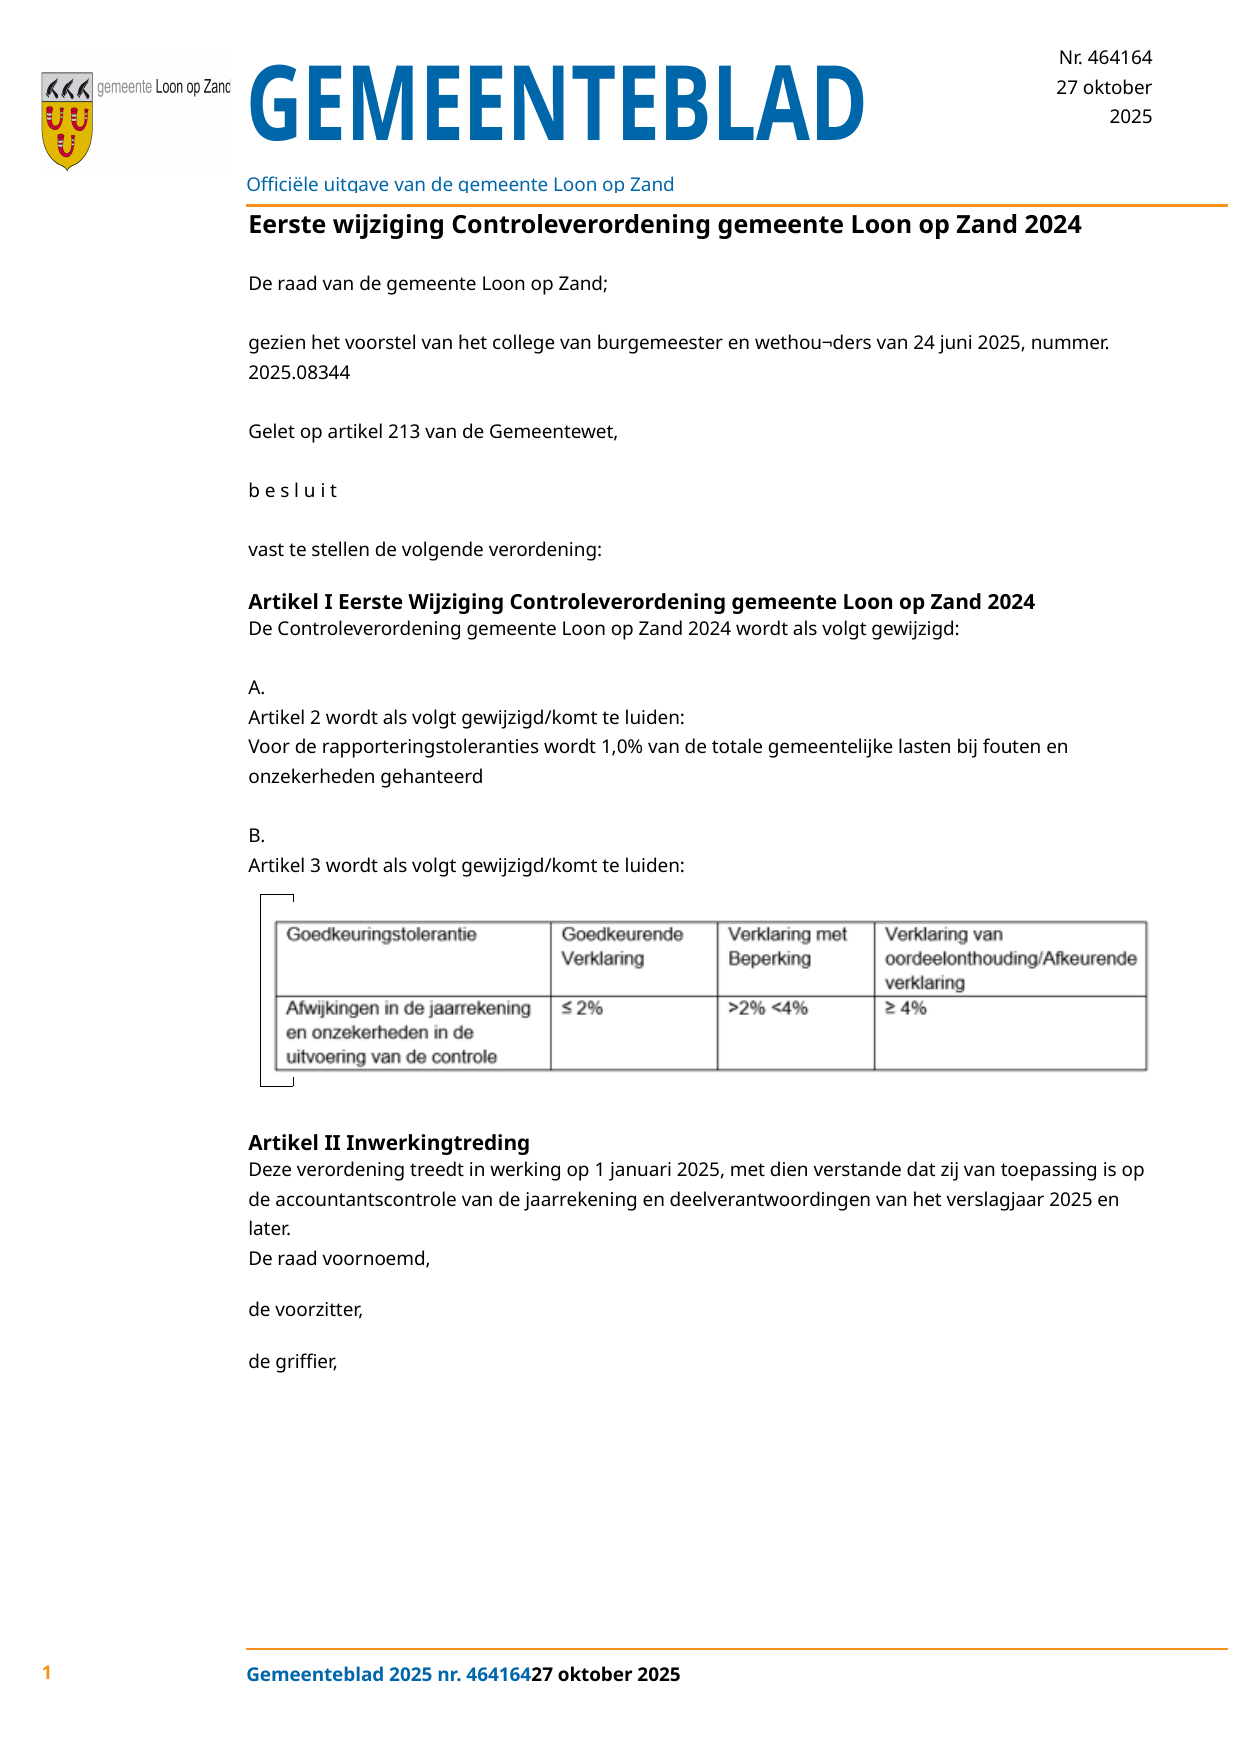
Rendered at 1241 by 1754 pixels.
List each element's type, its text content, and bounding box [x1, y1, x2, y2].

text de voorzitter, [248, 1296, 1152, 1322]
text Artikel II Inwerkingtreding [248, 1128, 1152, 1156]
text Artikel 3 wordt als volgt gewijzigd/komt te luiden: [248, 852, 1152, 878]
text A. [248, 674, 1152, 700]
text Artikel 2 wordt als volgt gewijzigd/komt te luiden: [248, 704, 1152, 730]
text De raad van de gemeente Loon op Zand; [248, 270, 1152, 296]
text Voor de rapporteringstoleranties wordt 1,0% van de totale gemeentelijke lasten bij fouten en onzekerheden gehanteerd [248, 734, 1152, 789]
text Deze verordening treedt in werking op 1 januari 2025, met dien verstande dat zij van toepassing is op de accountantscontrole van de jaarrekening en deelverantwoordingen van het verslagjaar 2025 en later. [248, 1156, 1152, 1241]
text vast te stellen de volgende verordening: [248, 537, 1152, 562]
text b e s l u i t [248, 477, 1152, 503]
picture [268, 902, 1155, 1077]
text Artikel I Eerste Wijziging Controleverordening gemeente Loon op Zand 2024 [248, 587, 1152, 615]
text B. [248, 822, 1152, 848]
text De raad voornoemd, [248, 1245, 1152, 1271]
text De Controleverordening gemeente Loon op Zand 2024 wordt als volgt gewijzigd: [248, 615, 1152, 641]
picture [41, 47, 231, 172]
text gezien het voorstel van het college van burgemeester en wethou¬ders van 24 juni 2025, nummer. 2025.08344 [248, 329, 1152, 385]
text Gelet op artikel 213 van de Gemeentewet, [248, 418, 1152, 444]
text Eerste wijziging Controleverordening gemeente Loon op Zand 2024 [248, 207, 1152, 241]
text de griffier, [248, 1348, 1152, 1374]
